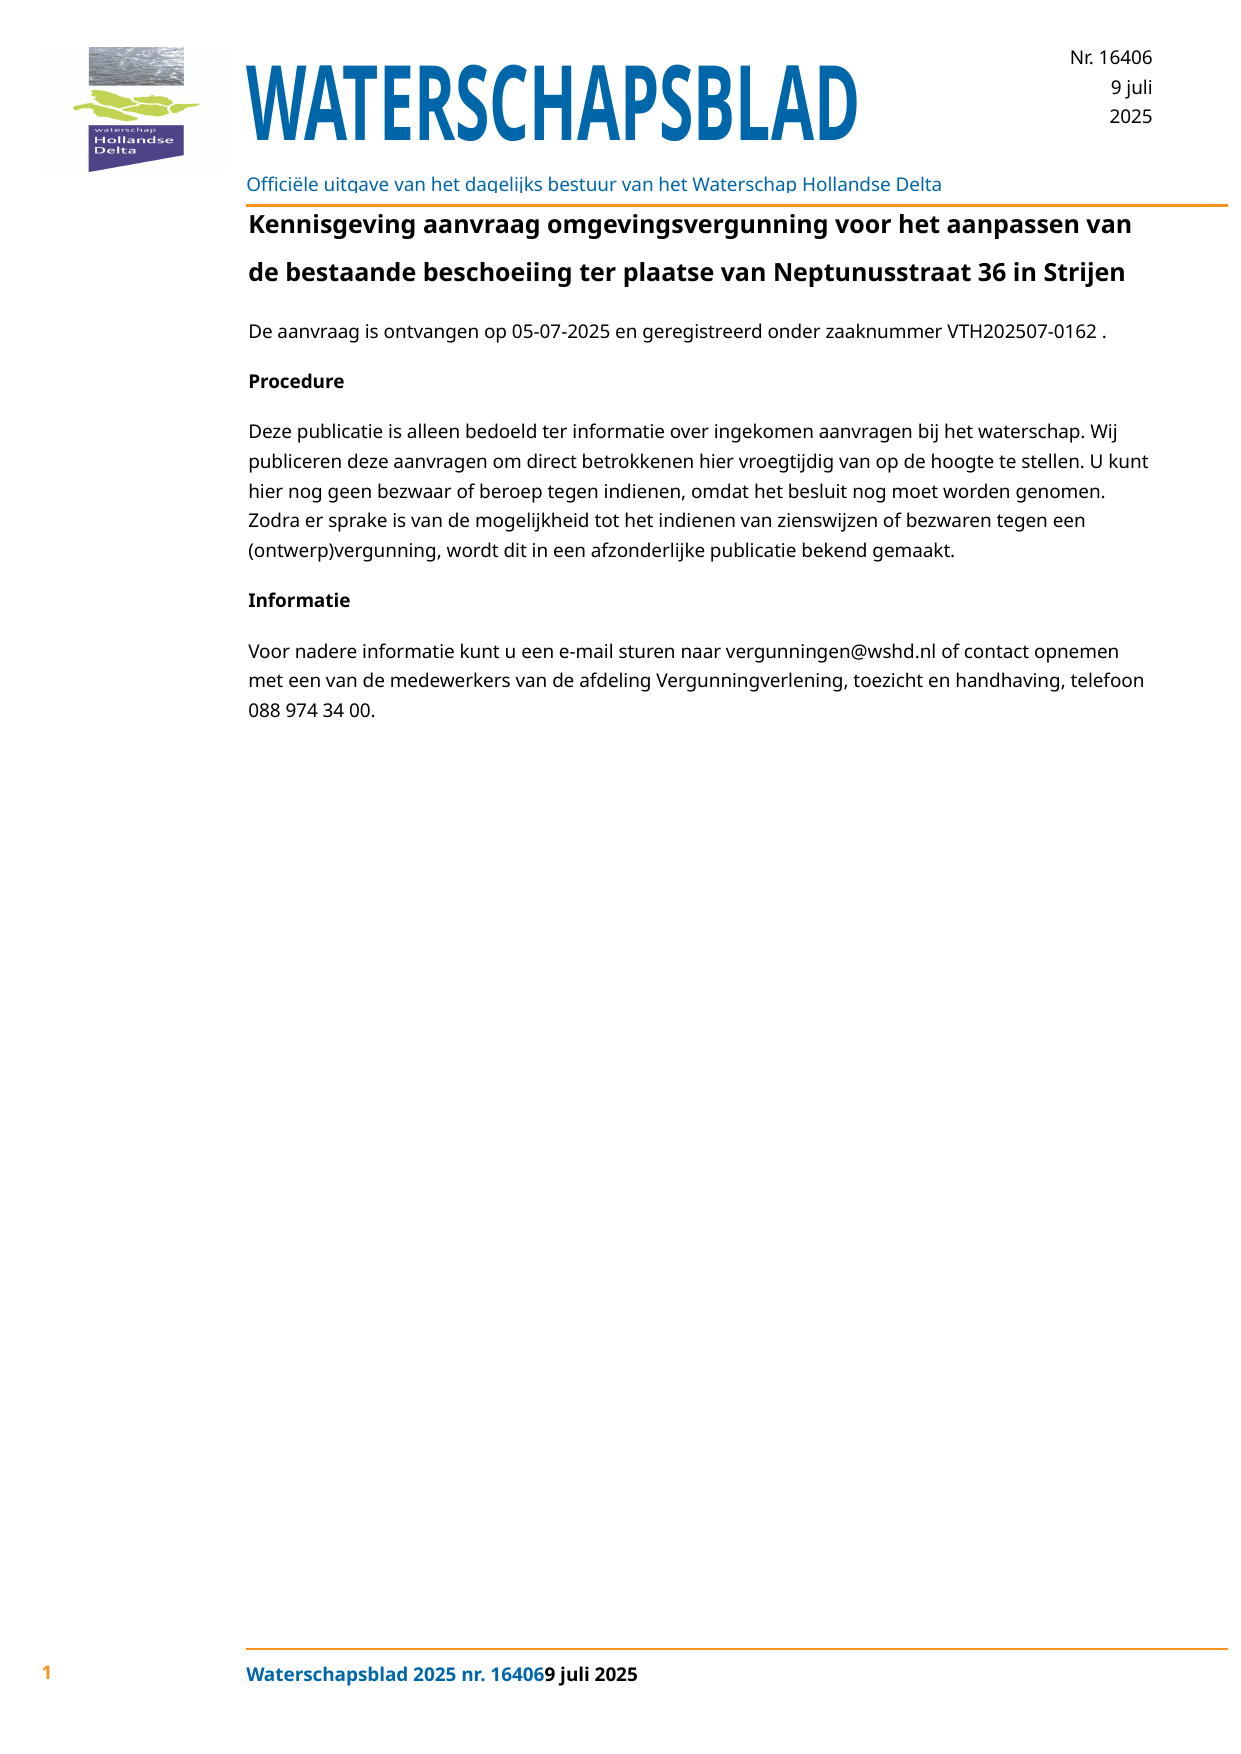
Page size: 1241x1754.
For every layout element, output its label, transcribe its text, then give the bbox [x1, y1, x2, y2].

text Kennisgeving aanvraag omgevingsvergunning voor het aanpassen van de bestaande beschoeiing ter plaatse van Neptunusstraat 36 in Strijen [248, 207, 1152, 288]
picture [41, 47, 231, 172]
text Informatie [248, 587, 1152, 613]
text Procedure [248, 368, 1152, 394]
text Deze publicatie is alleen bedoeld ter informatie over ingekomen aanvragen bij het waterschap. Wij publiceren deze aanvragen om direct betrokkenen hier vroegtijdig van op de hoogte te stellen. U kunt hier nog geen bezwaar of beroep tegen indienen, omdat het besluit nog moet worden genomen. Zodra er sprake is van de mogelijkheid tot het indienen van zienswijzen of bezwaren tegen een (ontwerp)vergunning, wordt dit in een afzonderlijke publicatie bekend gemaakt. [248, 419, 1152, 563]
text Voor nadere informatie kunt u een e-mail sturen naar vergunningen@wshd.nl of contact opnemen met een van de medewerkers van de afdeling Vergunningverlening, toezicht en handhaving, telefoon 088 974 34 00. [248, 638, 1152, 723]
text De aanvraag is ontvangen op 05-07-2025 en geregistreerd onder zaaknummer VTH202507-0162 . [248, 318, 1152, 344]
